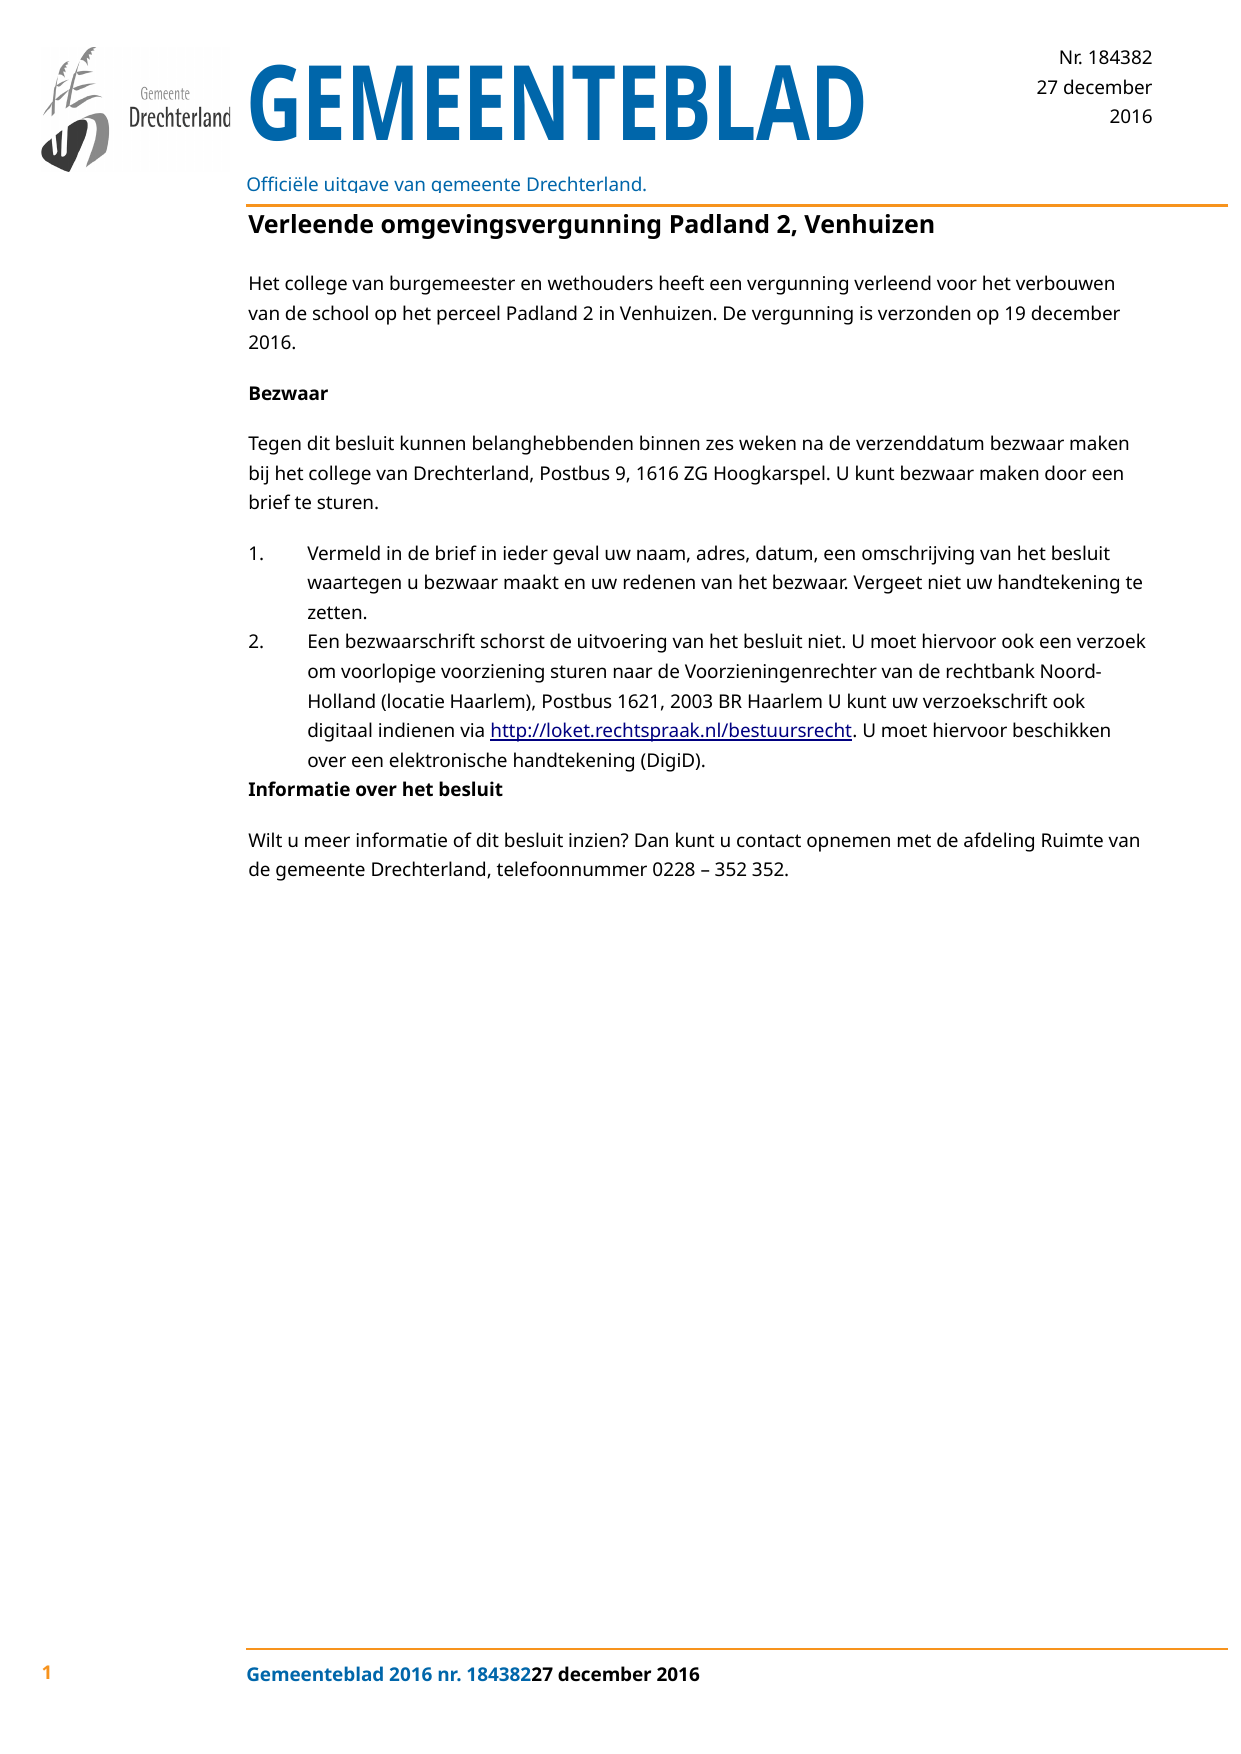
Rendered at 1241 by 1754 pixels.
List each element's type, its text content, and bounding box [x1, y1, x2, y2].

text Verleende omgevingsvergunning Padland 2, Venhuizen [248, 207, 1152, 241]
text Bezwaar [248, 380, 1152, 406]
text Informatie over het besluit [248, 777, 1152, 802]
text Wilt u meer informatie of dit besluit inzien? Dan kunt u contact opnemen met de afdeling Ruimte van de gemeente Drechterland, telefoonnummer 0228 – 352 352. [248, 827, 1152, 882]
picture [41, 47, 231, 172]
list Een bezwaarschrift schorst de uitvoering van het besluit niet. U moet hiervoor ook een verzoek om voorlopige voorziening sturen naar de Voorzieningenrechter van de rechtbank Noord-Holland (locatie Haarlem), Postbus 1621, 2003 BR Haarlem U kunt uw verzoekschrift ook digitaal indienen via http://loket.rechtspraak.nl/bestuursrecht. U moet hiervoor beschikken over een elektronische handtekening (DigiD). [248, 629, 1152, 773]
text Tegen dit besluit kunnen belanghebbenden binnen zes weken na de verzenddatum bezwaar maken bij het college van Drechterland, Postbus 9, 1616 ZG Hoogkarspel. U kunt bezwaar maken door een brief te sturen. [248, 430, 1152, 515]
list Vermeld in de brief in ieder geval uw naam, adres, datum, een omschrijving van het besluit waartegen u bezwaar maakt en uw redenen van het bezwaar. Vergeet niet uw handtekening te zetten. [248, 540, 1152, 625]
text Het college van burgemeester en wethouders heeft een vergunning verleend voor het verbouwen van de school op het perceel Padland 2 in Venhuizen. De vergunning is verzonden op 19 december 2016. [248, 270, 1152, 355]
